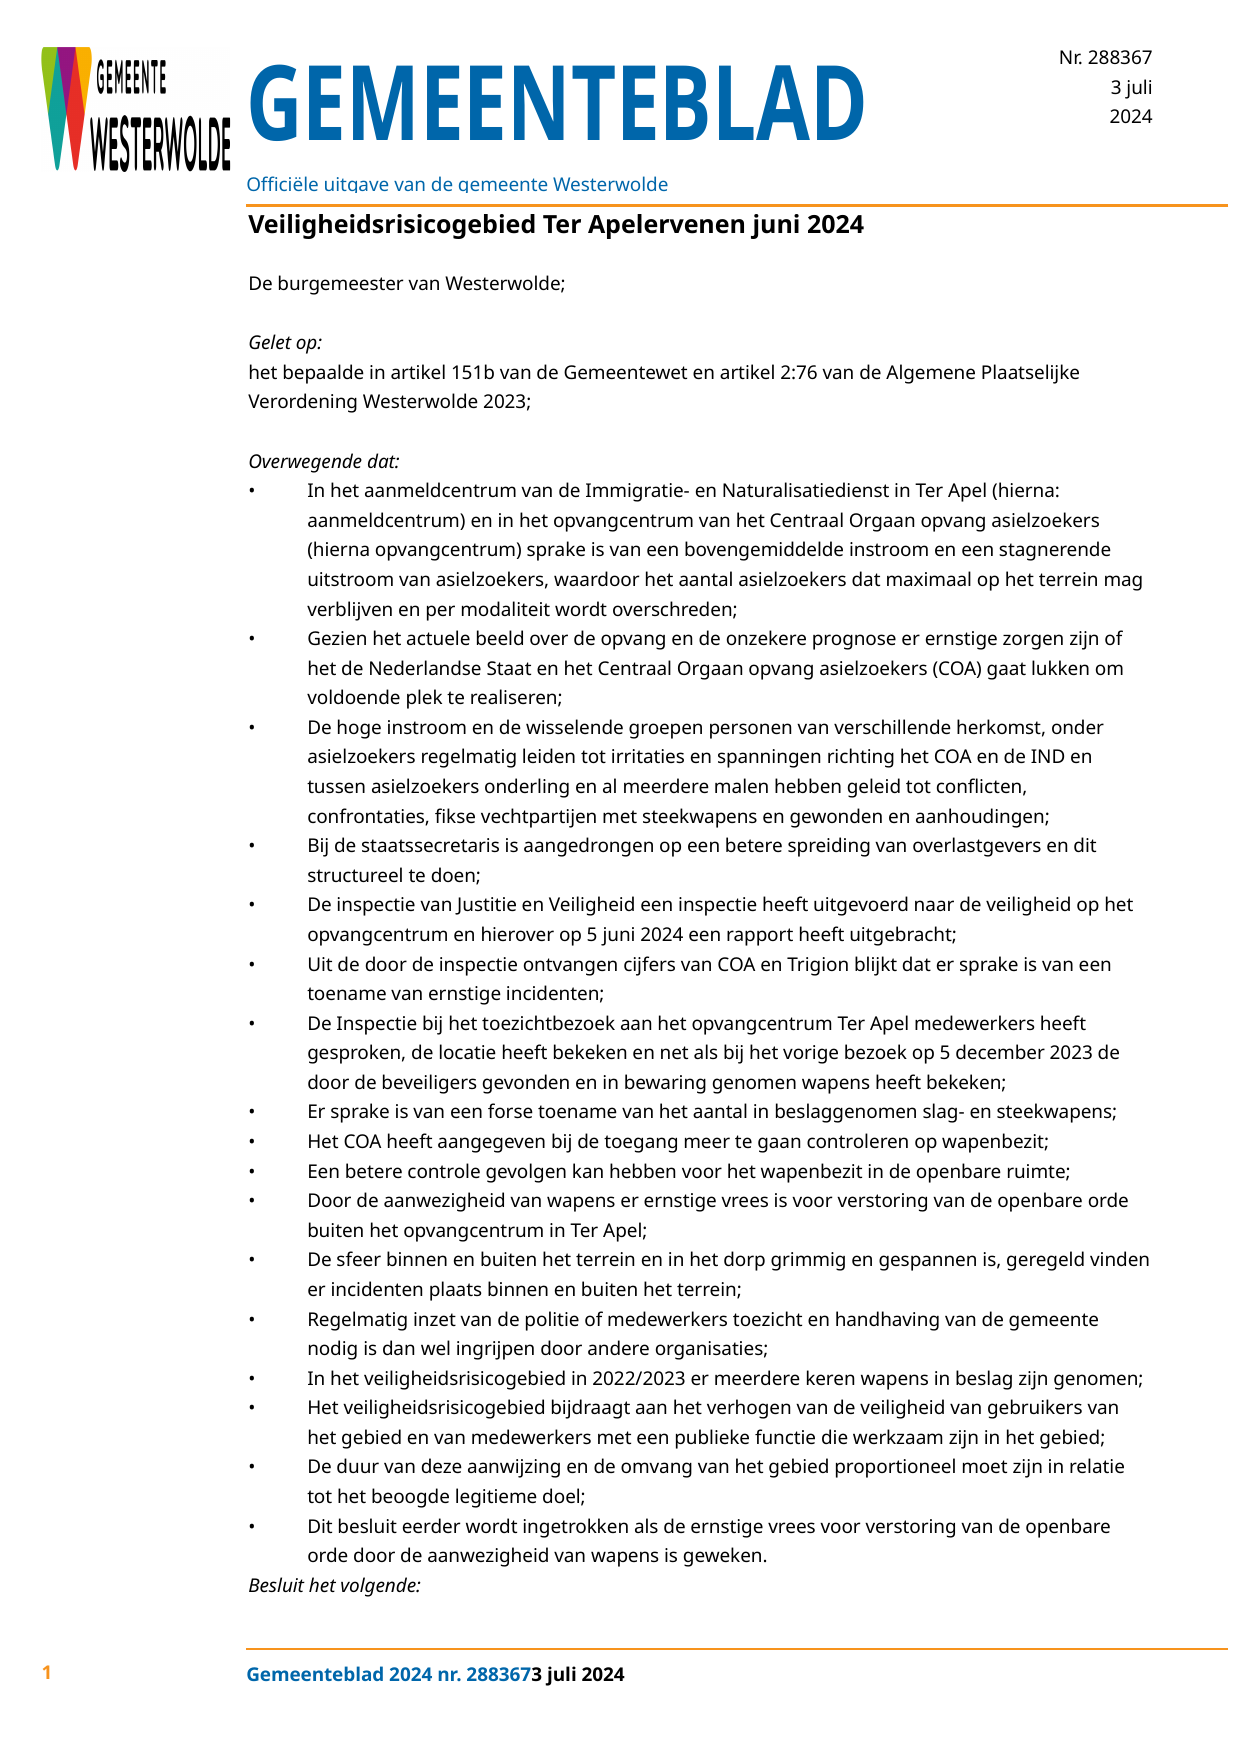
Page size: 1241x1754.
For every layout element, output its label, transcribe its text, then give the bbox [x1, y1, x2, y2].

list In het aanmeldcentrum van de Immigratie- en Naturalisatiedienst in Ter Apel (hierna: aanmeldcentrum) en in het opvangcentrum van het Centraal Orgaan opvang asielzoekers (hierna opvangcentrum) sprake is van een bovengemiddelde instroom en een stagnerende uitstroom van asielzoekers, waardoor het aantal asielzoekers dat maximaal op het terrein mag verblijven en per modaliteit wordt overschreden; [248, 477, 1152, 621]
list Regelmatig inzet van de politie of medewerkers toezicht en handhaving van de gemeente nodig is dan wel ingrijpen door andere organisaties; [248, 1306, 1152, 1361]
text het bepaalde in artikel 151b van de Gemeentewet en artikel 2:76 van de Algemene Plaatselijke Verordening Westerwolde 2023; [248, 359, 1152, 414]
list Dit besluit eerder wordt ingetrokken als de ernstige vrees voor verstoring van de openbare orde door de aanwezigheid van wapens is geweken. [248, 1513, 1152, 1568]
list Een betere controle gevolgen kan hebben voor het wapenbezit in de openbare ruimte; [248, 1158, 1152, 1183]
list De duur van deze aanwijzing en de omvang van het gebied proportioneel moet zijn in relatie tot het beoogde legitieme doel; [248, 1454, 1152, 1509]
list In het veiligheidsrisicogebied in 2022/2023 er meerdere keren wapens in beslag zijn genomen; [248, 1365, 1152, 1391]
text Overwegende dat: [248, 448, 1152, 473]
list Het COA heeft aangegeven bij de toegang meer te gaan controleren op wapenbezit; [248, 1128, 1152, 1154]
text Veiligheidsrisicogebied Ter Apelervenen juni 2024 [248, 207, 1152, 241]
list De inspectie van Justitie en Veiligheid een inspectie heeft uitgevoerd naar de veiligheid op het opvangcentrum en hierover op 5 juni 2024 een rapport heeft uitgebracht; [248, 892, 1152, 947]
text Gelet op: [248, 329, 1152, 355]
list De sfeer binnen en buiten het terrein en in het dorp grimmig en gespannen is, geregeld vinden er incidenten plaats binnen en buiten het terrein; [248, 1247, 1152, 1302]
list Gezien het actuele beeld over de opvang en de onzekere prognose er ernstige zorgen zijn of het de Nederlandse Staat en het Centraal Orgaan opvang asielzoekers (COA) gaat lukken om voldoende plek te realiseren; [248, 625, 1152, 710]
list Uit de door de inspectie ontvangen cijfers van COA en Trigion blijkt dat er sprake is van een toename van ernstige incidenten; [248, 951, 1152, 1006]
text Besluit het volgende: [248, 1572, 1152, 1598]
text De burgemeester van Westerwolde; [248, 270, 1152, 296]
list Het veiligheidsrisicogebied bijdraagt aan het verhogen van de veiligheid van gebruikers van het gebied en van medewerkers met een publieke functie die werkzaam zijn in het gebied; [248, 1394, 1152, 1450]
list De Inspectie bij het toezichtbezoek aan het opvangcentrum Ter Apel medewerkers heeft gesproken, de locatie heeft bekeken en net als bij het vorige bezoek op 5 december 2023 de door de beveiligers gevonden en in bewaring genomen wapens heeft bekeken; [248, 1010, 1152, 1095]
list Bij de staatssecretaris is aangedrongen op een betere spreiding van overlastgevers en dit structureel te doen; [248, 832, 1152, 888]
list Door de aanwezigheid van wapens er ernstige vrees is voor verstoring van de openbare orde buiten het opvangcentrum in Ter Apel; [248, 1187, 1152, 1243]
list Er sprake is van een forse toename van het aantal in beslaggenomen slag- en steekwapens; [248, 1099, 1152, 1124]
list De hoge instroom en de wisselende groepen personen van verschillende herkomst, onder asielzoekers regelmatig leiden tot irritaties en spanningen richting het COA en de IND en tussen asielzoekers onderling en al meerdere malen hebben geleid tot conflicten, confrontaties, fikse vechtpartijen met steekwapens en gewonden en aanhoudingen; [248, 714, 1152, 828]
picture [41, 47, 231, 172]
